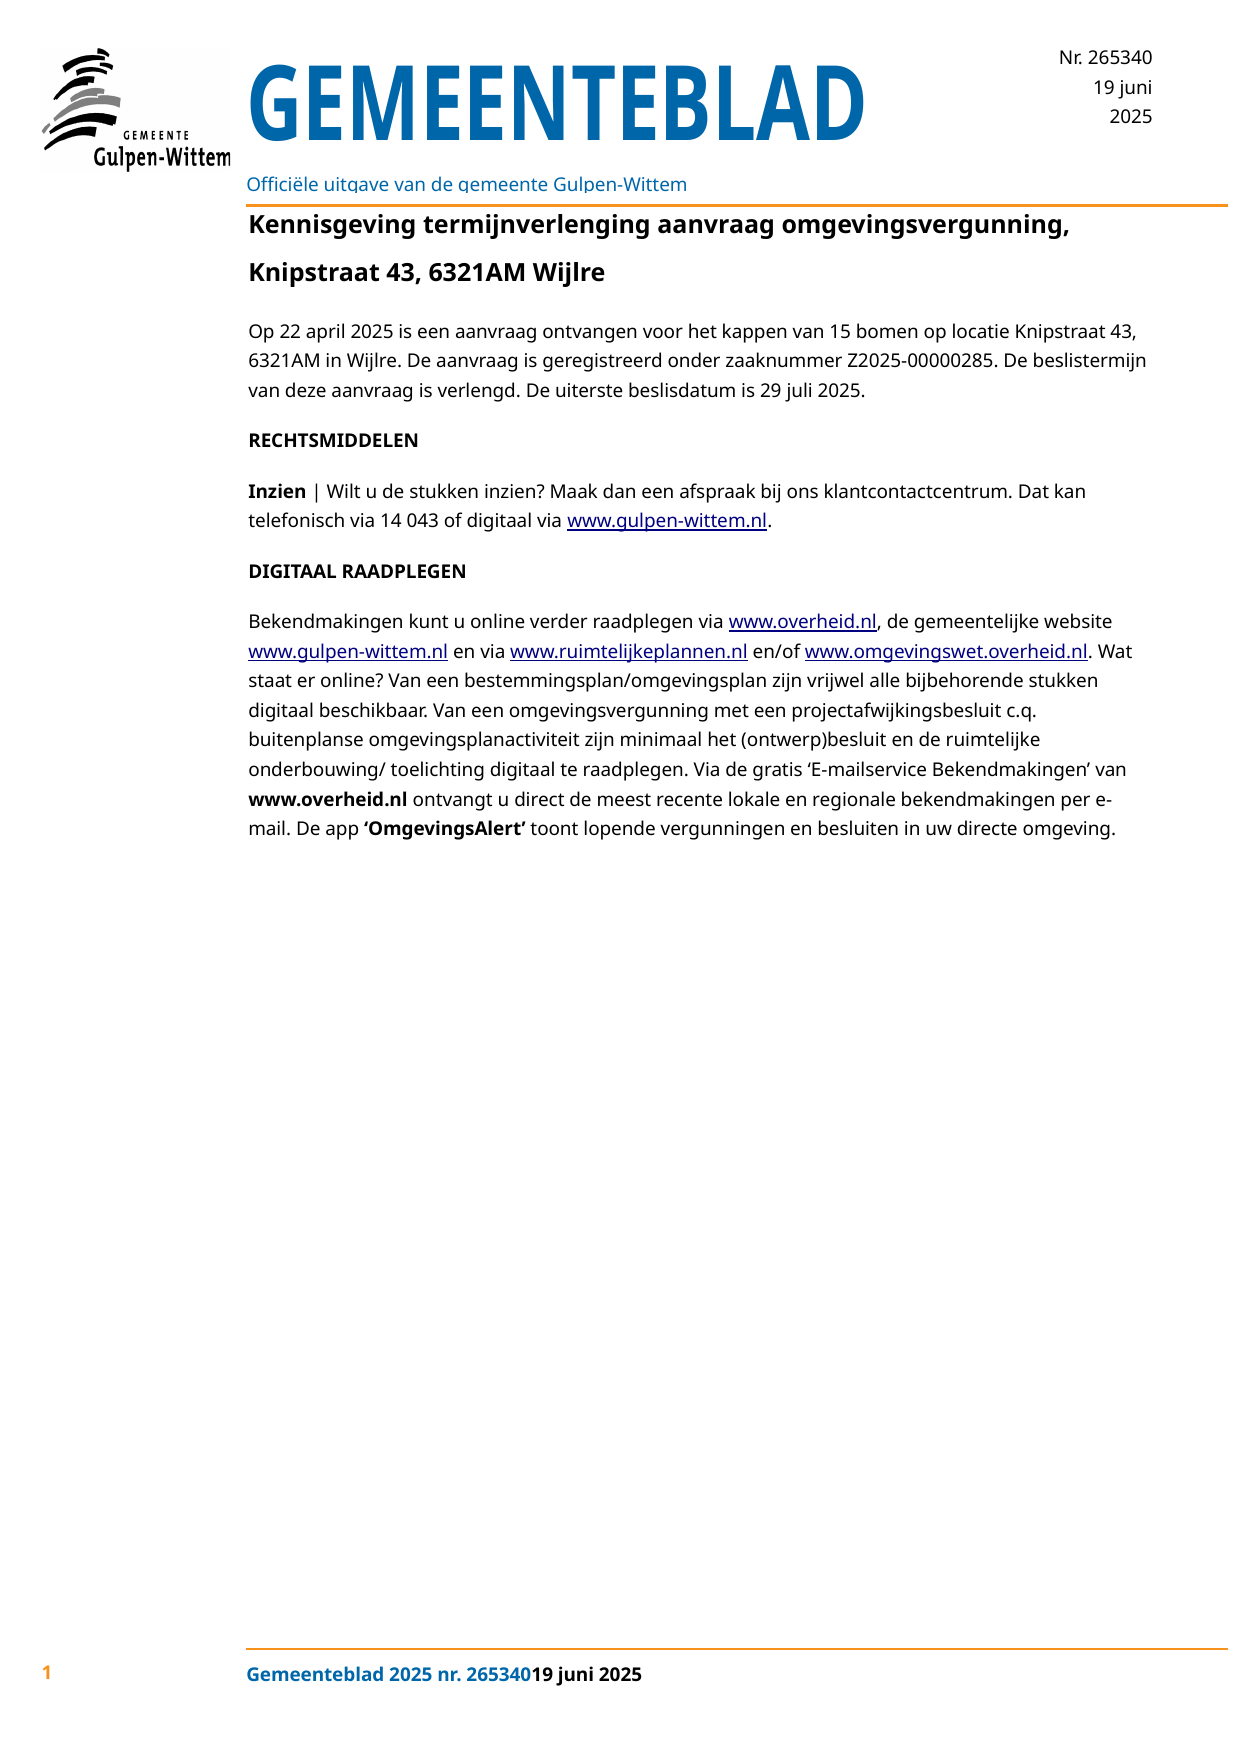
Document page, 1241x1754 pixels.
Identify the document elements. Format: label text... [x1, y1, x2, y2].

picture [41, 47, 231, 172]
text Inzien | Wilt u de stukken inzien? Maak dan een afspraak bij ons klantcontactcentrum. Dat kan telefonisch via 14 043 of digitaal via www.gulpen-wittem.nl. [248, 478, 1152, 533]
text DIGITAAL RAADPLEGEN [248, 558, 1152, 584]
text Bekendmakingen kunt u online verder raadplegen via www.overheid.nl, de gemeentelijke website www.gulpen-wittem.nl en via www.ruimtelijkeplannen.nl en/of www.omgevingswet.overheid.nl. Wat staat er online? Van een bestemmingsplan/omgevingsplan zijn vrijwel alle bijbehorende stukken digitaal beschikbaar. Van een omgevingsvergunning met een projectafwijkingsbesluit c.q. buitenplanse omgevingsplanactiviteit zijn minimaal het (ontwerp)besluit en de ruimtelijke onderbouwing/ toelichting digitaal te raadplegen. Via de gratis ‘E-mailservice Bekendmakingen’ van www.overheid.nl ontvangt u direct de meest recente lokale en regionale bekendmakingen per e-mail. De app ‘OmgevingsAlert’ toont lopende vergunningen en besluiten in uw directe omgeving. [248, 608, 1152, 841]
text Op 22 april 2025 is een aanvraag ontvangen voor het kappen van 15 bomen op locatie Knipstraat 43, 6321AM in Wijlre. De aanvraag is geregistreerd onder zaaknummer Z2025-00000285. De beslistermijn van deze aanvraag is verlengd. De uiterste beslisdatum is 29 juli 2025. [248, 318, 1152, 403]
text RECHTSMIDDELEN [248, 427, 1152, 453]
text Kennisgeving termijnverlenging aanvraag omgevingsvergunning, Knipstraat 43, 6321AM Wijlre [248, 207, 1152, 288]
